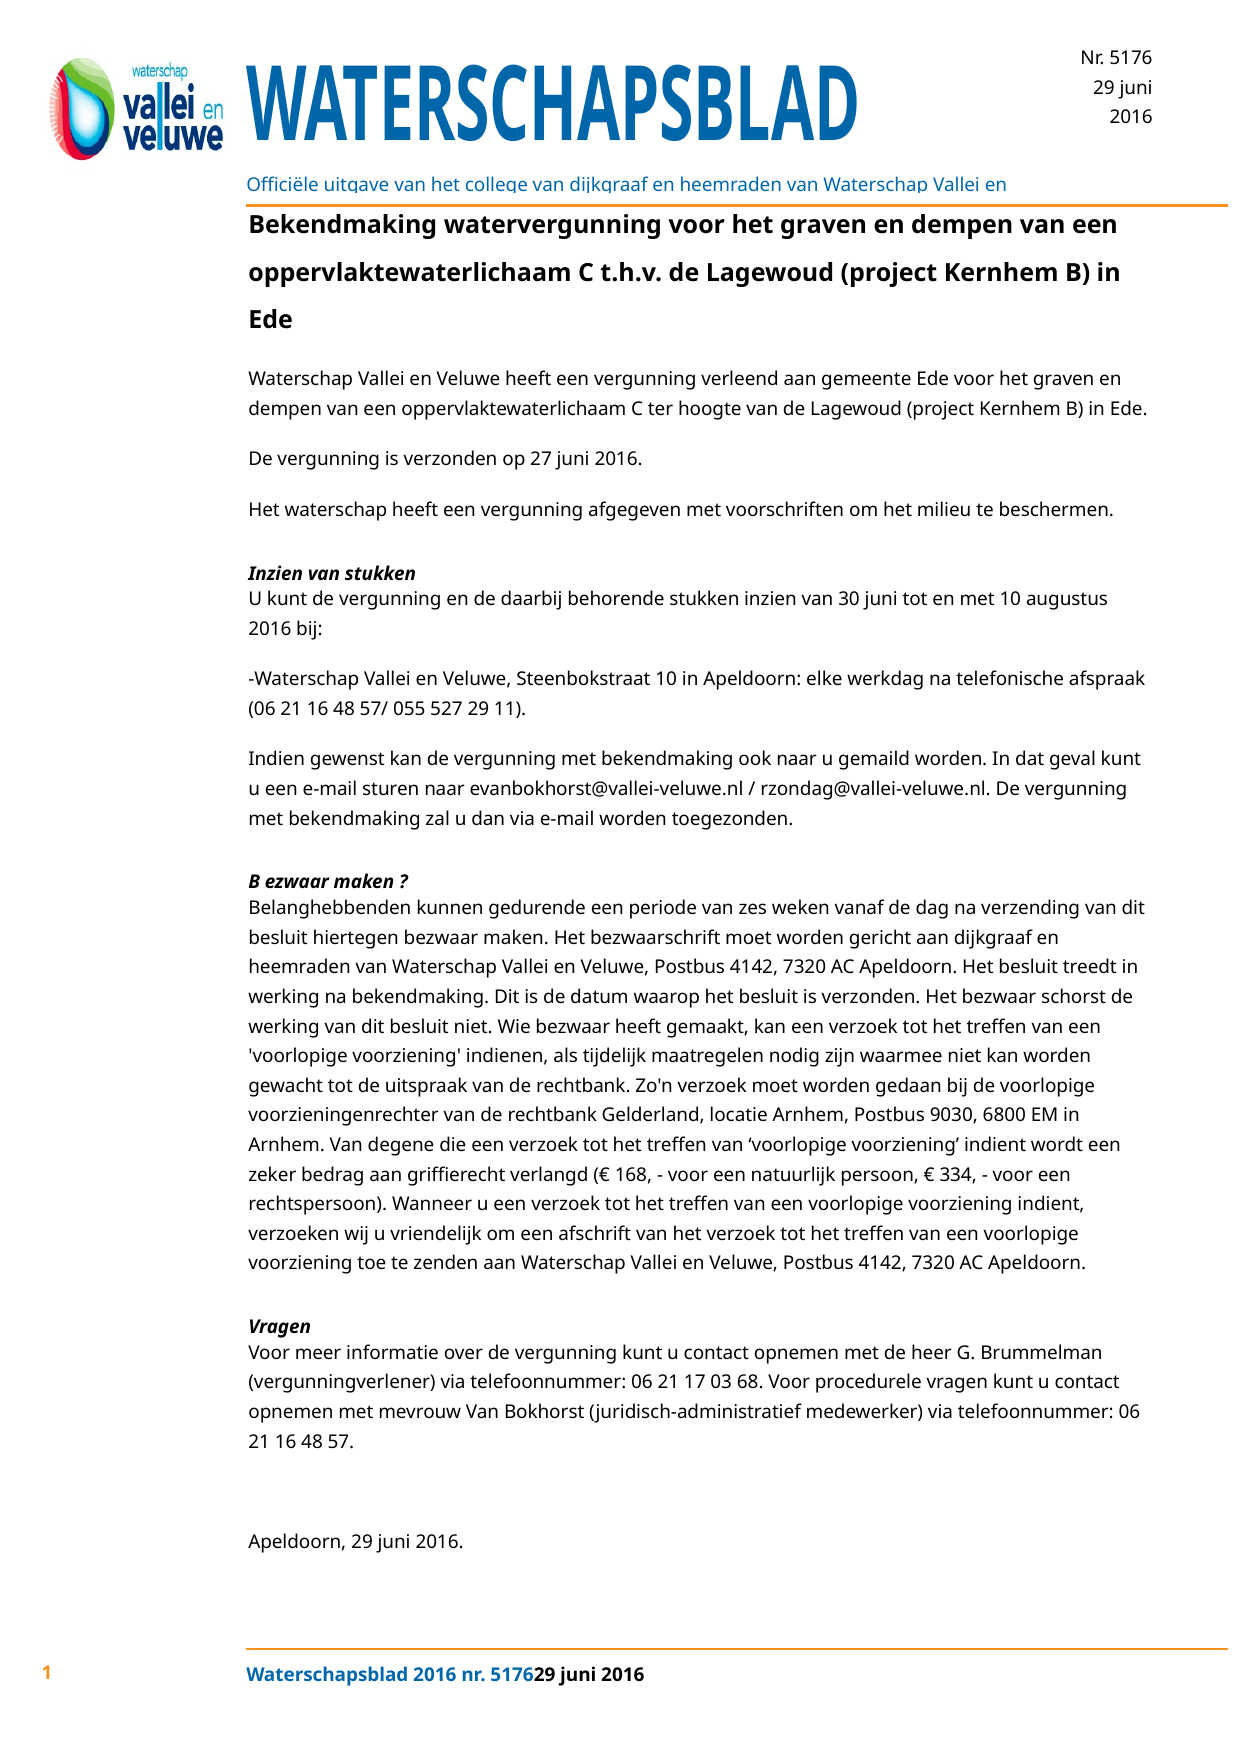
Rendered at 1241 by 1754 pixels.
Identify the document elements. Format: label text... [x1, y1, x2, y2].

text Apeldoorn, 29 juni 2016. [248, 1529, 1152, 1554]
text Waterschap Vallei en Veluwe heeft een vergunning verleend aan gemeente Ede voor het graven en dempen van een oppervlaktewaterlichaam C ter hoogte van de Lagewoud (project Kernhem B) in Ede. [248, 366, 1152, 421]
text Belanghebbenden kunnen gedurende een periode van zes weken vanaf de dag na verzending van dit besluit hiertegen bezwaar maken. Het bezwaarschrift moet worden gericht aan dijkgraaf en heemraden van Waterschap Vallei en Veluwe, Postbus 4142, 7320 AC Apeldoorn. Het besluit treedt in werking na bekendmaking. Dit is de datum waarop het besluit is verzonden. Het bezwaar schorst de werking van dit besluit niet. Wie bezwaar heeft gemaakt, kan een verzoek tot het treffen van een 'voorlopige voorziening' indienen, als tijdelijk maatregelen nodig zijn waarmee niet kan worden gewacht tot de uitspraak van de rechtbank. Zo'n verzoek moet worden gedaan bij de voorlopige voorzieningenrechter van de rechtbank Gelderland, locatie Arnhem, Postbus 9030, 6800 EM in Arnhem. Van degene die een verzoek tot het treffen van ‘voorlopige voorziening’ indient wordt een zeker bedrag aan griffierecht verlangd (€ 168, - voor een natuurlijk persoon, € 334, - voor een rechtspersoon). Wanneer u een verzoek tot het treffen van een voorlopige voorziening indient, verzoeken wij u vriendelijk om een afschrift van het verzoek tot het treffen van een voorlopige voorziening toe te zenden aan Waterschap Vallei en Veluwe, Postbus 4142, 7320 AC Apeldoorn. [248, 894, 1152, 1275]
text Bekendmaking watervergunning voor het graven en dempen van een oppervlaktewaterlichaam C t.h.v. de Lagewoud (project Kernhem B) in Ede [248, 207, 1152, 336]
text Voor meer informatie over de vergunning kunt u contact opnemen met de heer G. Brummelman (vergunningverlener) via telefoonnummer: 06 21 17 03 68. Voor procedurele vragen kunt u contact opnemen met mevrouw Van Bokhorst (juridisch-administratief medewerker) via telefoonnummer: 06 21 16 48 57. [248, 1339, 1152, 1454]
text U kunt de vergunning en de daarbij behorende stukken inzien van 30 juni tot en met 10 augustus 2016 bij: [248, 586, 1152, 641]
text B ezwaar maken ? [248, 869, 1152, 894]
picture [41, 47, 231, 172]
text De vergunning is verzonden op 27 juni 2016. [248, 446, 1152, 471]
text Vragen [248, 1313, 1152, 1339]
text -Waterschap Vallei en Veluwe, Steenbokstraat 10 in Apeldoorn: elke werkdag na telefonische afspraak (06 21 16 48 57/ 055 527 29 11). [248, 666, 1152, 721]
text Het waterschap heeft een vergunning afgegeven met voorschriften om het milieu te beschermen. [248, 496, 1152, 522]
text Inzien van stukken [248, 560, 1152, 586]
text Indien gewenst kan de vergunning met bekendmaking ook naar u gemaild worden. In dat geval kunt u een e-mail sturen naar evanbokhorst@vallei-veluwe.nl / rzondag@vallei-veluwe.nl. De vergunning met bekendmaking zal u dan via e-mail worden toegezonden. [248, 746, 1152, 831]
